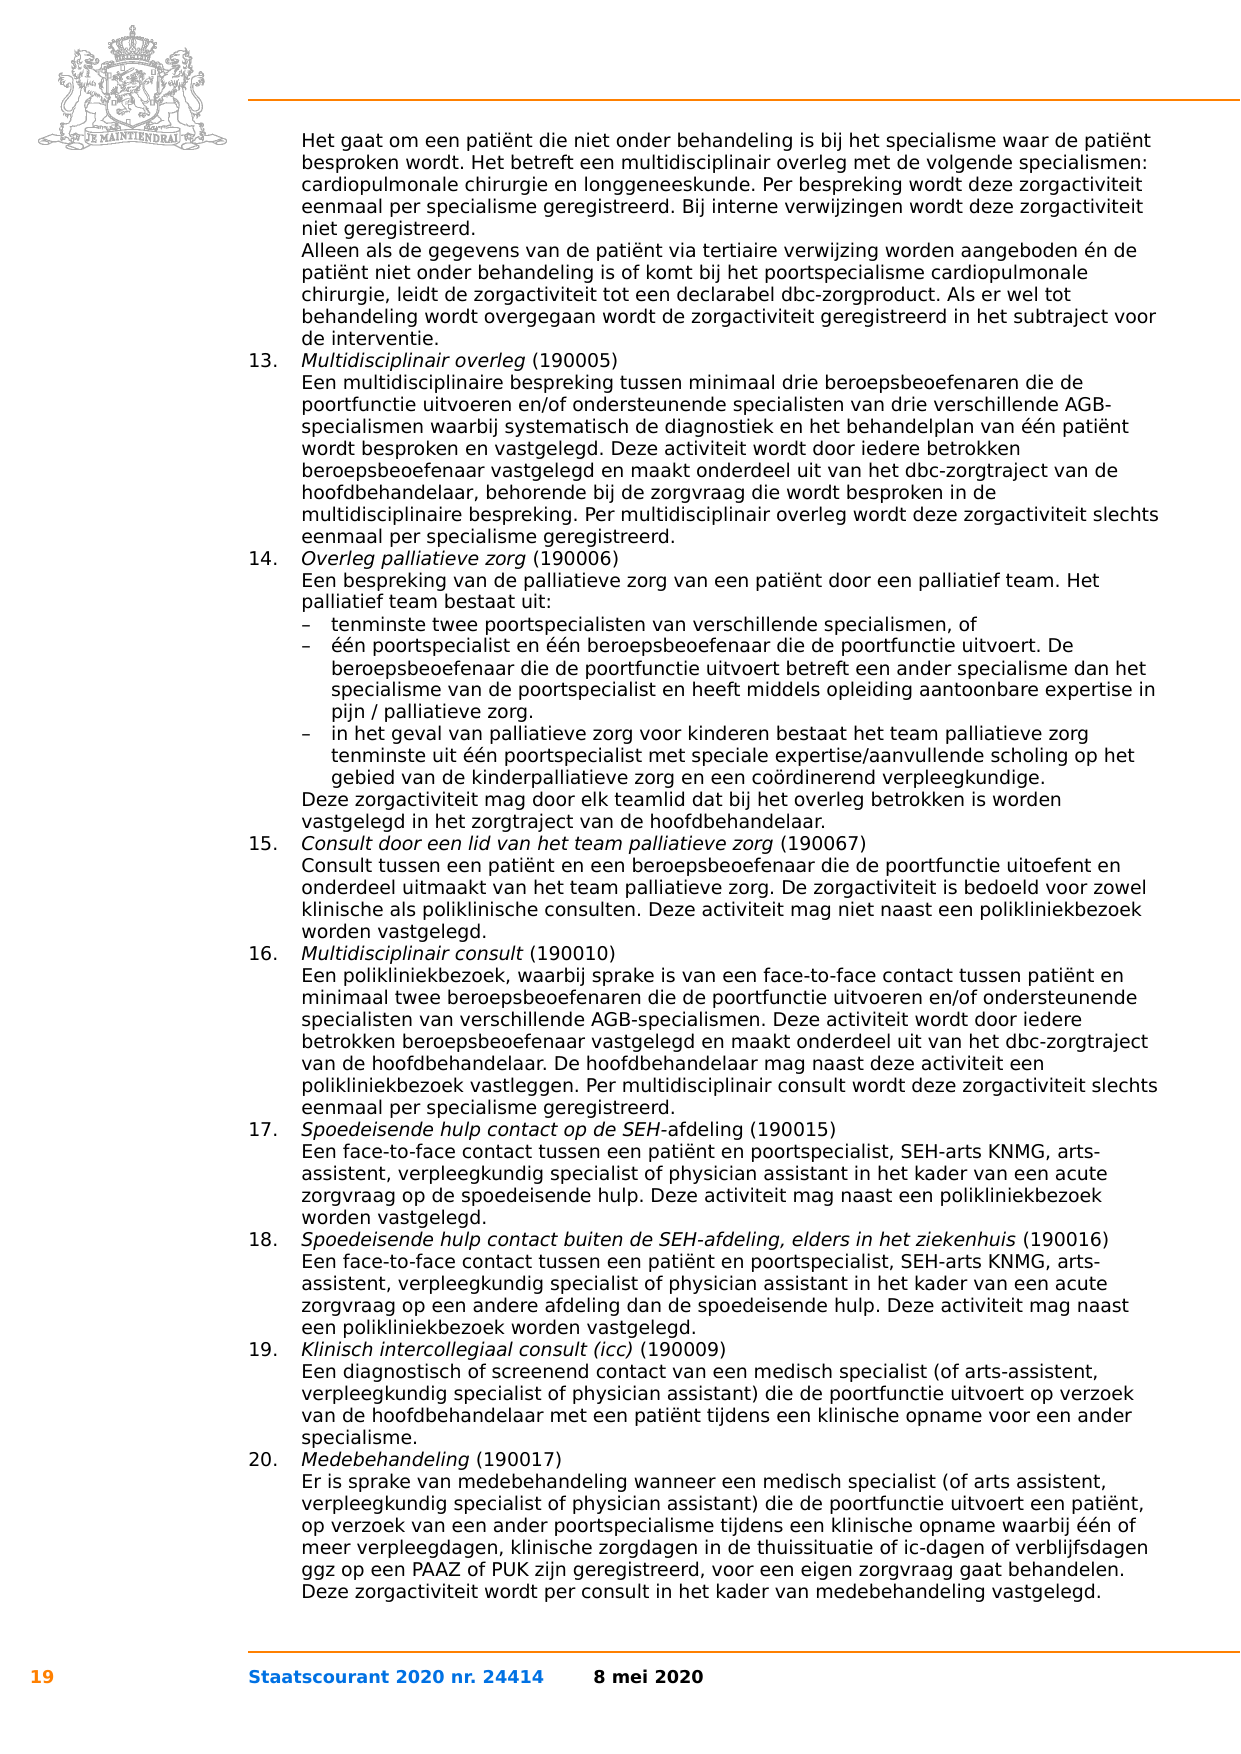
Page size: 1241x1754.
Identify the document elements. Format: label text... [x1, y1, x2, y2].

text – tenminste twee poortspecialisten van verschillende specialismen, of [301, 613, 1163, 635]
text Een polikliniekbezoek, waarbij sprake is van een face-to-face contact tussen patiënt en minimaal twee beroepsbeoefenaren die de poortfunctie uitvoeren en/of ondersteunende specialisten van verschillende AGB-specialismen. Deze activiteit wordt door iedere betrokken beroepsbeoefenaar vastgelegd en maakt onderdeel uit van het dbc-zorgtraject van de hoofdbehandelaar. De hoofdbehandelaar mag naast deze activiteit een polikliniekbezoek vastleggen. Per multidisciplinair consult wordt deze zorgactiviteit slechts eenmaal per specialisme geregistreerd. [301, 965, 1163, 1119]
text 13. Multidisciplinair overleg (190005) [248, 350, 1163, 372]
text 15. Consult door een lid van het team palliatieve zorg (190067) [248, 833, 1163, 855]
text Alleen als de gegevens van de patiënt via tertiaire verwijzing worden aangeboden én de patiënt niet onder behandeling is of komt bij het poortspecialisme cardiopulmonale chirurgie, leidt de zorgactiviteit tot een declarabel dbc-zorgproduct. Als er wel tot behandeling wordt overgegaan wordt de zorgactiviteit geregistreerd in het subtraject voor de interventie. [301, 240, 1163, 350]
text Een multidisciplinaire bespreking tussen minimaal drie beroepsbeoefenaren die de poortfunctie uitvoeren en/of ondersteunende specialisten van drie verschillende AGB-specialismen waarbij systematisch de diagnostiek en het behandelplan van één patiënt wordt besproken en vastgelegd. Deze activiteit wordt door iedere betrokken beroepsbeoefenaar vastgelegd en maakt onderdeel uit van het dbc-zorgtraject van de hoofdbehandelaar, behorende bij de zorgvraag die wordt besproken in de multidisciplinaire bespreking. Per multidisciplinair overleg wordt deze zorgactiviteit slechts eenmaal per specialisme geregistreerd. [301, 372, 1163, 547]
text 19. Klinisch intercollegiaal consult (icc) (190009) [248, 1339, 1163, 1361]
text – in het geval van palliatieve zorg voor kinderen bestaat het team palliatieve zorg tenminste uit één poortspecialist met speciale expertise/aanvullende scholing op het gebied van de kinderpalliatieve zorg en een coördinerend verpleegkundige. [301, 723, 1163, 789]
text – één poortspecialist en één beroepsbeoefenaar die de poortfunctie uitvoert. De beroepsbeoefenaar die de poortfunctie uitvoert betreft een ander specialisme dan het specialisme van de poortspecialist en heeft middels opleiding aantoonbare expertise in pijn / palliatieve zorg. [301, 635, 1163, 723]
text 18. Spoedeisende hulp contact buiten de SEH-afdeling, elders in het ziekenhuis (190016) [248, 1229, 1163, 1251]
text Een face-to-face contact tussen een patiënt en poortspecialist, SEH-arts KNMG, arts-assistent, verpleegkundig specialist of physician assistant in het kader van een acute zorgvraag op een andere afdeling dan de spoedeisende hulp. Deze activiteit mag naast een polikliniekbezoek worden vastgelegd. [301, 1251, 1163, 1339]
text Deze zorgactiviteit mag door elk teamlid dat bij het overleg betrokken is worden vastgelegd in het zorgtraject van de hoofdbehandelaar. [301, 789, 1163, 833]
text Het gaat om een patiënt die niet onder behandeling is bij het specialisme waar de patiënt besproken wordt. Het betreft een multidisciplinair overleg met de volgende specialismen: cardiopulmonale chirurgie en longgeneeskunde. Per bespreking wordt deze zorgactiviteit eenmaal per specialisme geregistreerd. Bij interne verwijzingen wordt deze zorgactiviteit niet geregistreerd. [301, 130, 1163, 240]
text 20. Medebehandeling (190017) [248, 1449, 1163, 1471]
text Een bespreking van de palliatieve zorg van een patiënt door een palliatief team. Het palliatief team bestaat uit: [301, 569, 1163, 613]
text Een face-to-face contact tussen een patiënt en poortspecialist, SEH-arts KNMG, arts-assistent, verpleegkundig specialist of physician assistant in het kader van een acute zorgvraag op de spoedeisende hulp. Deze activiteit mag naast een polikliniekbezoek worden vastgelegd. [301, 1141, 1163, 1229]
text 17. Spoedeisende hulp contact op de SEH-afdeling (190015) [248, 1119, 1163, 1141]
text Er is sprake van medebehandeling wanneer een medisch specialist (of arts assistent, verpleegkundig specialist of physician assistant) die de poortfunctie uitvoert een patiënt, op verzoek van een ander poortspecialisme tijdens een klinische opname waarbij één of meer verpleegdagen, klinische zorgdagen in de thuissituatie of ic-dagen of verblijfsdagen ggz op een PAAZ of PUK zijn geregistreerd, voor een eigen zorgvraag gaat behandelen. Deze zorgactiviteit wordt per consult in het kader van medebehandeling vastgelegd. [301, 1471, 1163, 1602]
picture [38, 25, 227, 150]
text Consult tussen een patiënt en een beroepsbeoefenaar die de poortfunctie uitoefent en onderdeel uitmaakt van het team palliatieve zorg. De zorgactiviteit is bedoeld voor zowel klinische als poliklinische consulten. Deze activiteit mag niet naast een polikliniekbezoek worden vastgelegd. [301, 855, 1163, 943]
text 16. Multidisciplinair consult (190010) [248, 943, 1163, 965]
text Een diagnostisch of screenend contact van een medisch specialist (of arts-assistent, verpleegkundig specialist of physician assistant) die de poortfunctie uitvoert op verzoek van de hoofdbehandelaar met een patiënt tijdens een klinische opname voor een ander specialisme. [301, 1361, 1163, 1449]
text 14. Overleg palliatieve zorg (190006) [248, 547, 1163, 569]
